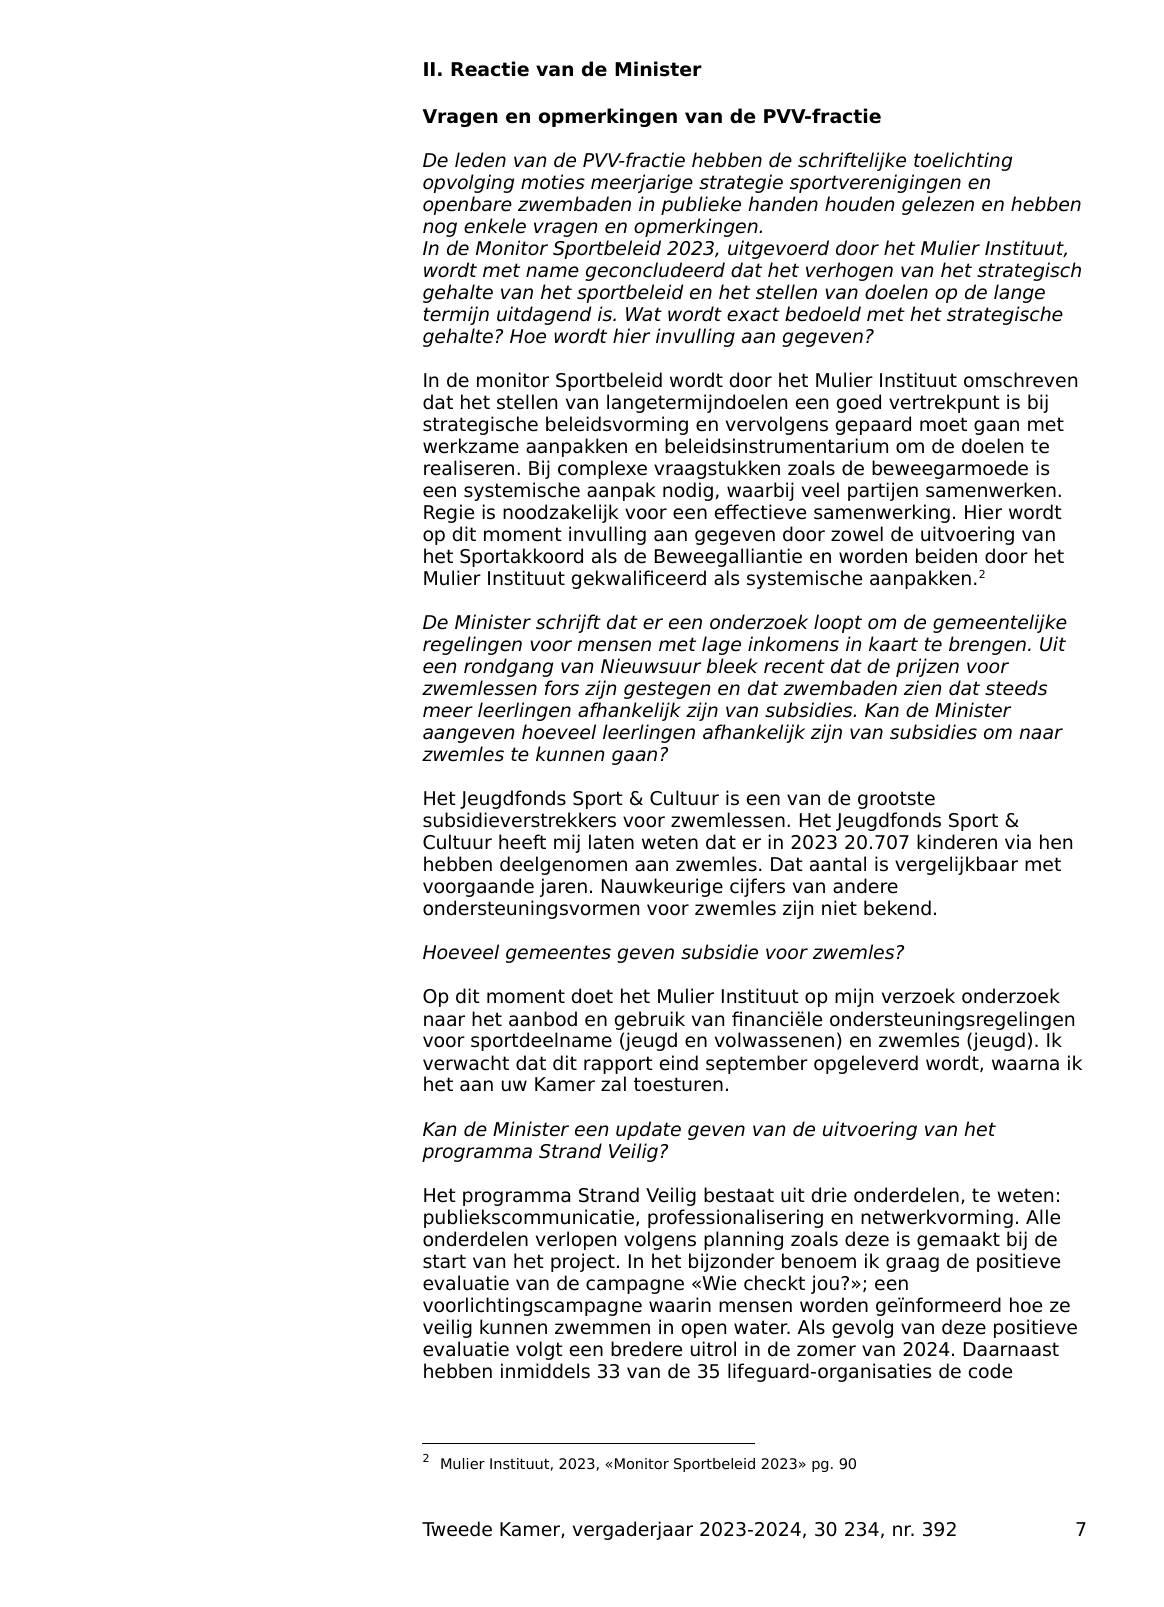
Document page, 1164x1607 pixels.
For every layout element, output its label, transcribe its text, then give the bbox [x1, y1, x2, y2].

text Hoeveel gemeentes geven subsidie voor zwemles? [422, 942, 1087, 964]
text Op dit moment doet het Mulier Instituut op mijn verzoek onderzoek naar het aanbod en gebruik van financiële ondersteuningsregelingen voor sportdeelname (jeugd en volwassenen) en zwemles (jeugd). Ik verwacht dat dit rapport eind september opgeleverd wordt, waarna ik het aan uw Kamer zal toesturen. [422, 986, 1087, 1096]
text De Minister schrijft dat er een onderzoek loopt om de gemeentelijke regelingen voor mensen met lage inkomens in kaart te brengen. Uit een rondgang van Nieuwsuur bleek recent dat de prijzen voor zwemlessen fors zijn gestegen en dat zwembaden zien dat steeds meer leerlingen afhankelijk zijn van subsidies. Kan de Minister aangeven hoeveel leerlingen afhankelijk zijn van subsidies om naar zwemles te kunnen gaan? [422, 612, 1087, 766]
text In de monitor Sportbeleid wordt door het Mulier Instituut omschreven dat het stellen van langetermijndoelen een goed vertrekpunt is bij strategische beleidsvorming en vervolgens gepaard moet gaan met werkzame aanpakken en beleidsinstrumentarium om de doelen te realiseren. Bij complexe vraagstukken zoals de beweegarmoede is een systemische aanpak nodig, waarbij veel partijen samenwerken. Regie is noodzakelijk voor een effectieve samenwerking. Hier wordt op dit moment invulling aan gegeven door zowel de uitvoering van het Sportakkoord als de Beweegalliantie en worden beiden door het Mulier Instituut gekwalificeerd als systemische aanpakken. [422, 370, 1087, 590]
text Kan de Minister een update geven van de uitvoering van het programma Strand Veilig? [422, 1118, 1087, 1162]
subtitle II. Reactie van de Minister [422, 59, 1087, 81]
text Mulier Instituut, 2023, «Monitor Sportbeleid 2023» pg. 90 [422, 1452, 1087, 1474]
text In de Monitor Sportbeleid 2023, uitgevoerd door het Mulier Instituut, wordt met name geconcludeerd dat het verhogen van het strategisch gehalte van het sportbeleid en het stellen van doelen op de lange termijn uitdagend is. Wat wordt exact bedoeld met het strategische gehalte? Hoe wordt hier invulling aan gegeven? [422, 238, 1087, 348]
text Het Jeugdfonds Sport & Cultuur is een van de grootste subsidieverstrekkers voor zwemlessen. Het Jeugdfonds Sport & Cultuur heeft mij laten weten dat er in 2023 20.707 kinderen via hen hebben deelgenomen aan zwemles. Dat aantal is vergelijkbaar met voorgaande jaren. Nauwkeurige cijfers van andere ondersteuningsvormen voor zwemles zijn niet bekend. [422, 788, 1087, 920]
text De leden van de PVV-fractie hebben de schriftelijke toelichting opvolging moties meerjarige strategie sportverenigingen en openbare zwembaden in publieke handen houden gelezen en hebben nog enkele vragen en opmerkingen. [422, 150, 1087, 238]
text Het programma Strand Veilig bestaat uit drie onderdelen, te weten: publiekscommunicatie, professionalisering en netwerkvorming. Alle onderdelen verlopen volgens planning zoals deze is gemaakt bij de start van het project. In het bijzonder benoem ik graag de positieve evaluatie van de campagne «Wie checkt jou?»; een voorlichtingscampagne waarin mensen worden geïnformeerd hoe ze veilig kunnen zwemmen in open water. Als gevolg van deze positieve evaluatie volgt een bredere uitrol in de zomer van 2024. Daarnaast hebben inmiddels 33 van de 35 lifeguard-organisaties de code [422, 1185, 1087, 1382]
subtitle Vragen en opmerkingen van de PVV-fractie [422, 106, 1087, 128]
